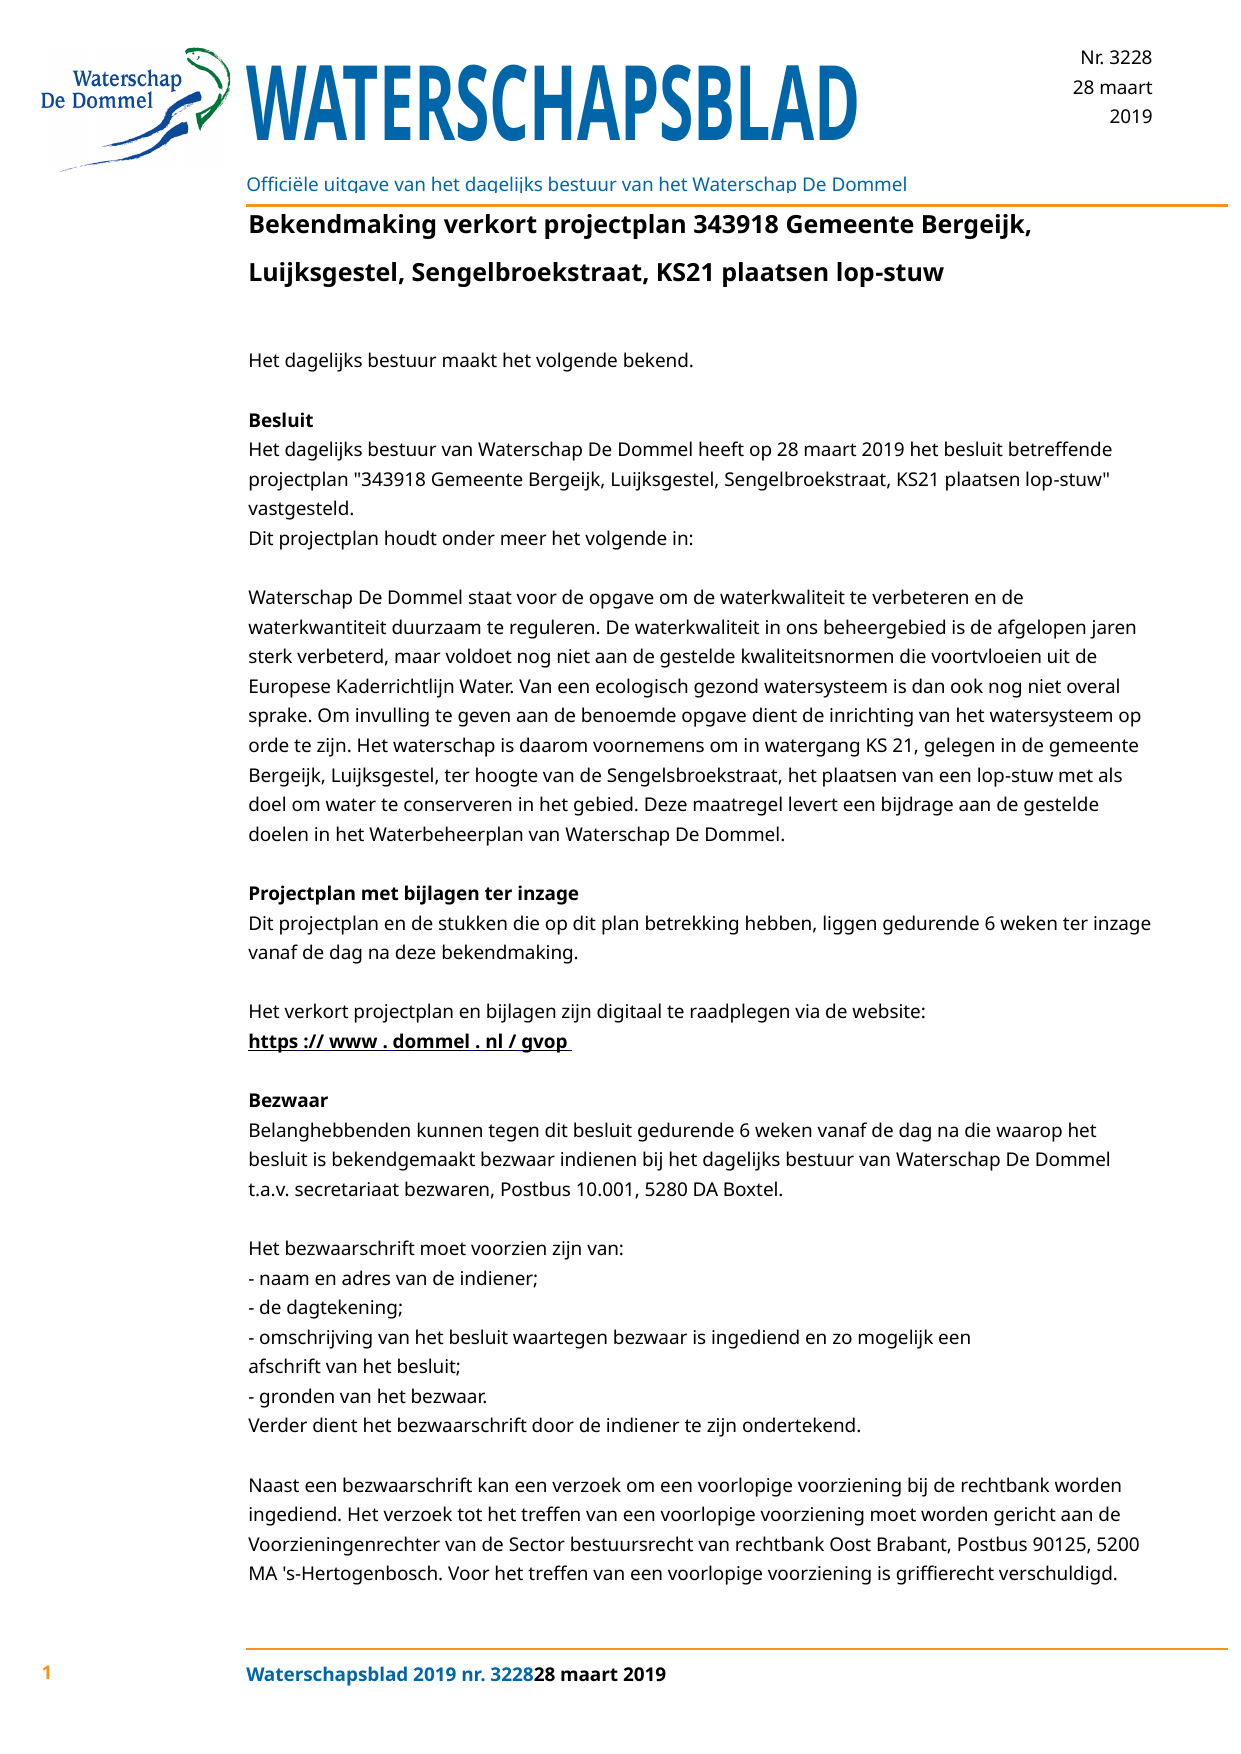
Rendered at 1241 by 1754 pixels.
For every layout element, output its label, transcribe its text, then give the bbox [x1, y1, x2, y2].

text Bekendmaking verkort projectplan 343918 Gemeente Bergeijk, Luijksgestel, Sengelbroekstraat, KS21 plaatsen lop‑stuw [248, 207, 1152, 288]
table_header Het dagelijks bestuur maakt het volgende bekend. Besluit Het dagelijks bestuur van Waterschap De Dommel heeft op 28 maart 2019 het besluit betreffende projectplan "343918 Gemeente Bergeijk, Luijksgestel, Sengelbroekstraat, KS21 plaatsen lop‑stuw" vastgesteld. Dit projectplan houdt onder meer het volgende in: Waterschap De Dommel staat voor de opgave om de waterkwaliteit te verbeteren en de waterkwantiteit duurzaam te reguleren. De waterkwaliteit in ons beheergebied is de afgelopen jaren sterk verbeterd, maar voldoet nog niet aan de gestelde kwaliteitsnormen die voortvloeien uit de Europese Kaderrichtlijn Water. Van een ecologisch gezond watersysteem is dan ook nog niet overal sprake. Om invulling te geven aan de benoemde opgave dient de inrichting van het watersysteem op orde te zijn. Het waterschap is daarom voornemens om in watergang KS 21, gelegen in de gemeente Bergeijk, Luijksgestel, ter hoogte van de Sengelsbroekstraat, het plaatsen van een lop‑stuw met als doel om water te conserveren in het gebied. Deze maatregel levert een bijdrage aan de gestelde doelen in het Waterbeheerplan van Waterschap De Dommel. Projectplan met bijlagen ter inzage Dit projectplan en de stukken die op dit plan betrekking hebben, liggen gedurende 6 weken ter inzage vanaf de dag na deze bekendmaking. Het verkort projectplan en bijlagen zijn digitaal te raadplegen via de website: https :// www . dommel . nl / gvop Bezwaar Belanghebbenden kunnen tegen dit besluit gedurende 6 weken vanaf de dag na die waarop het besluit is bekendgemaakt bezwaar indienen bij het dagelijks bestuur van Waterschap De Dommel t.a.v. secretariaat bezwaren, Postbus 10.001, 5280 DA Boxtel. Het bezwaarschrift moet voorzien zijn van: ‑ naam en adres van de indiener; ‑ de dagtekening; ‑ omschrijving van het besluit waartegen bezwaar is ingediend en zo mogelijk een afschrift van het besluit; ‑ gronden van het bezwaar. Verder dient het bezwaarschrift door de indiener te zijn ondertekend. Naast een bezwaarschrift kan een verzoek om een voorlopige voorziening bij de rechtbank worden ingediend. Het verzoek tot het treffen van een voorlopige voorziening moet worden gericht aan de Voorzieningenrechter van de Sector bestuursrecht van rechtbank Oost Brabant, Postbus 90125, 5200 MA 's‑Hertogenbosch. Voor het treffen van een voorlopige voorziening is griffierecht verschuldigd. [248, 348, 1152, 1586]
picture [41, 47, 231, 172]
